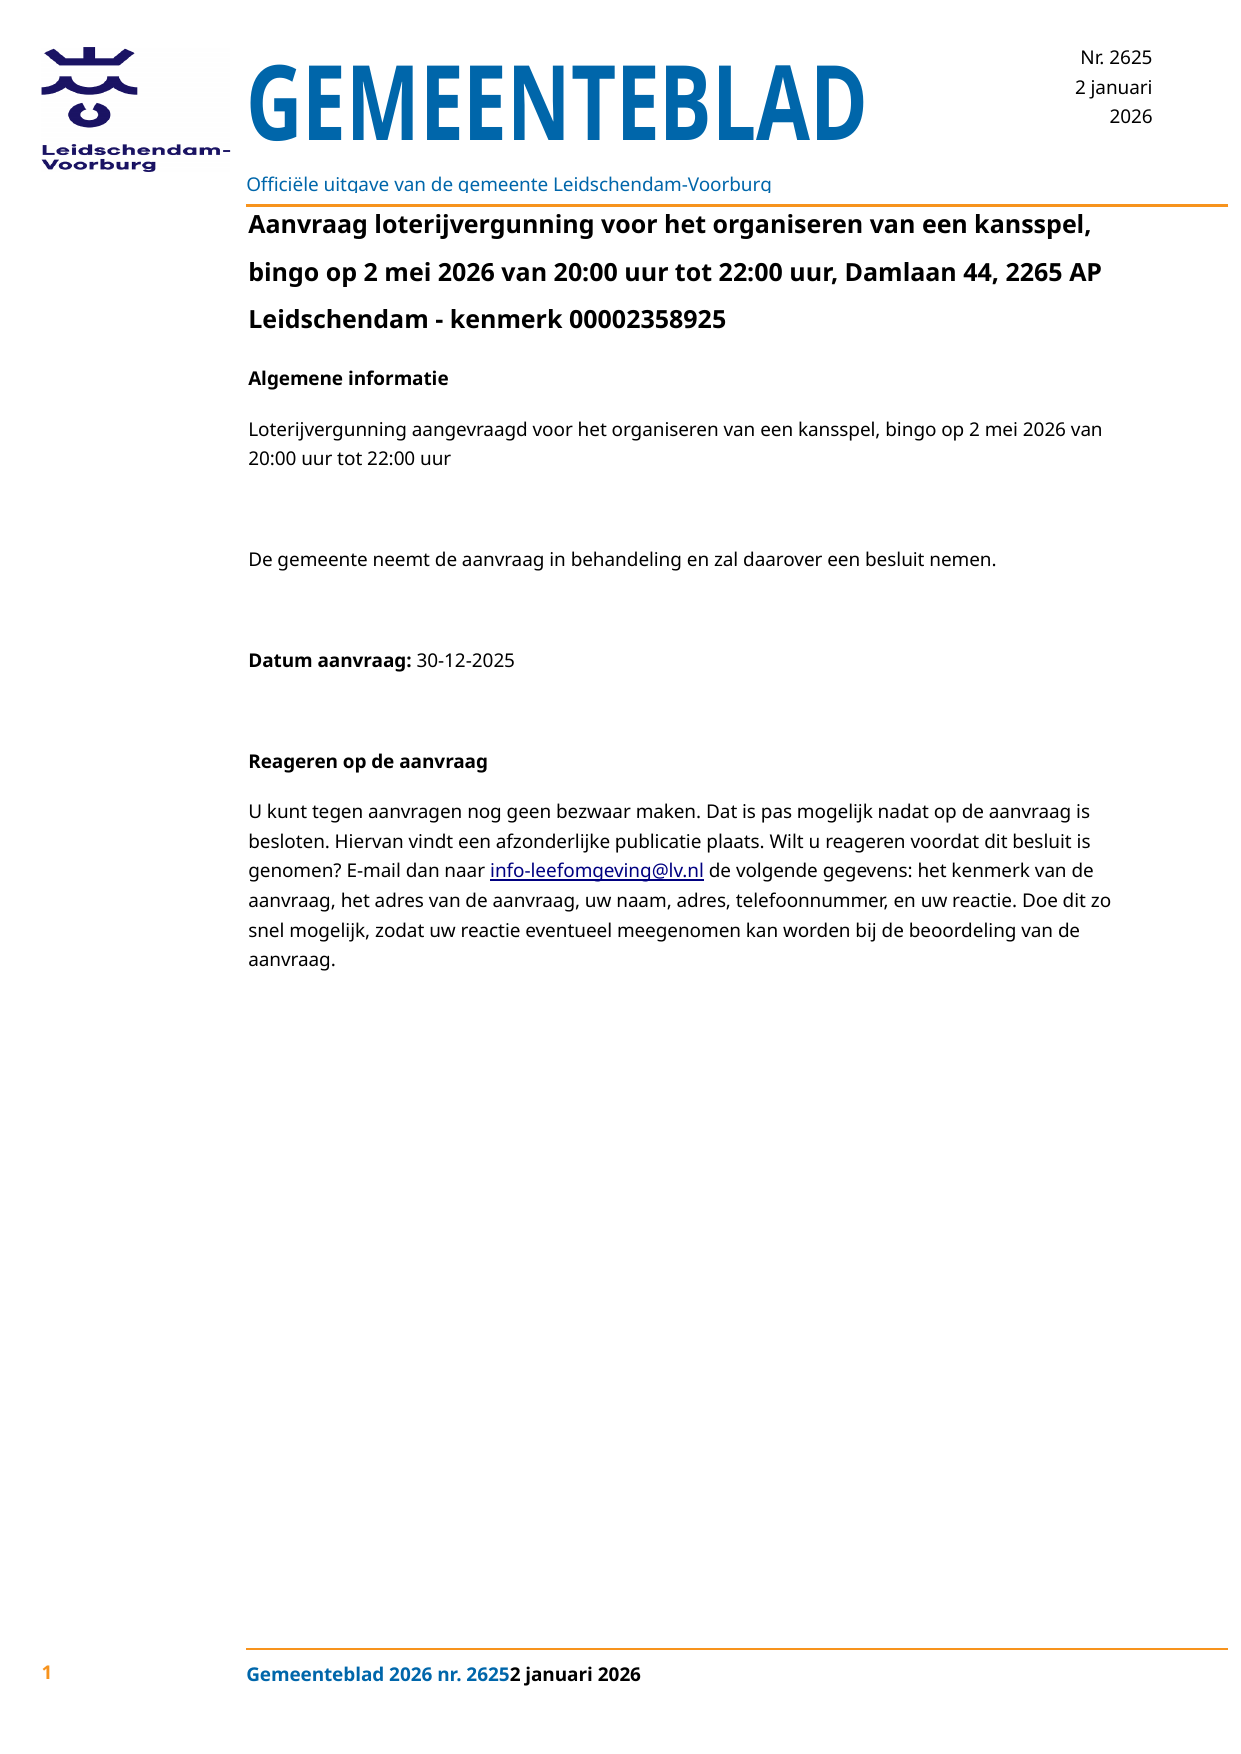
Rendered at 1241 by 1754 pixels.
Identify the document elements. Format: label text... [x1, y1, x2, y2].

picture [41, 47, 231, 172]
text Algemene informatie [248, 366, 1152, 391]
text Loterijvergunning aangevraagd voor het organiseren van een kansspel, bingo op 2 mei 2026 van 20:00 uur tot 22:00 uur [248, 416, 1152, 471]
text U kunt tegen aanvragen nog geen bezwaar maken. Dat is pas mogelijk nadat op de aanvraag is besloten. Hiervan vindt een afzonderlijke publicatie plaats. Wilt u reageren voordat dit besluit is genomen? E-mail dan naar info-leefomgeving@lv.nl de volgende gegevens: het kenmerk van de aanvraag, het adres van de aanvraag, uw naam, adres, telefoonnummer, en uw reactie. Doe dit zo snel mogelijk, zodat uw reactie eventueel meegenomen kan worden bij de beoordeling van de aanvraag. [248, 798, 1152, 972]
text Aanvraag loterijvergunning voor het organiseren van een kansspel, bingo op 2 mei 2026 van 20:00 uur tot 22:00 uur, Damlaan 44, 2265 AP Leidschendam - kenmerk 00002358925 [248, 207, 1152, 336]
text De gemeente neemt de aanvraag in behandeling en zal daarover een besluit nemen. [248, 546, 1152, 572]
text Datum aanvraag: 30-12-2025 [248, 647, 1152, 673]
text Reageren op de aanvraag [248, 748, 1152, 774]
